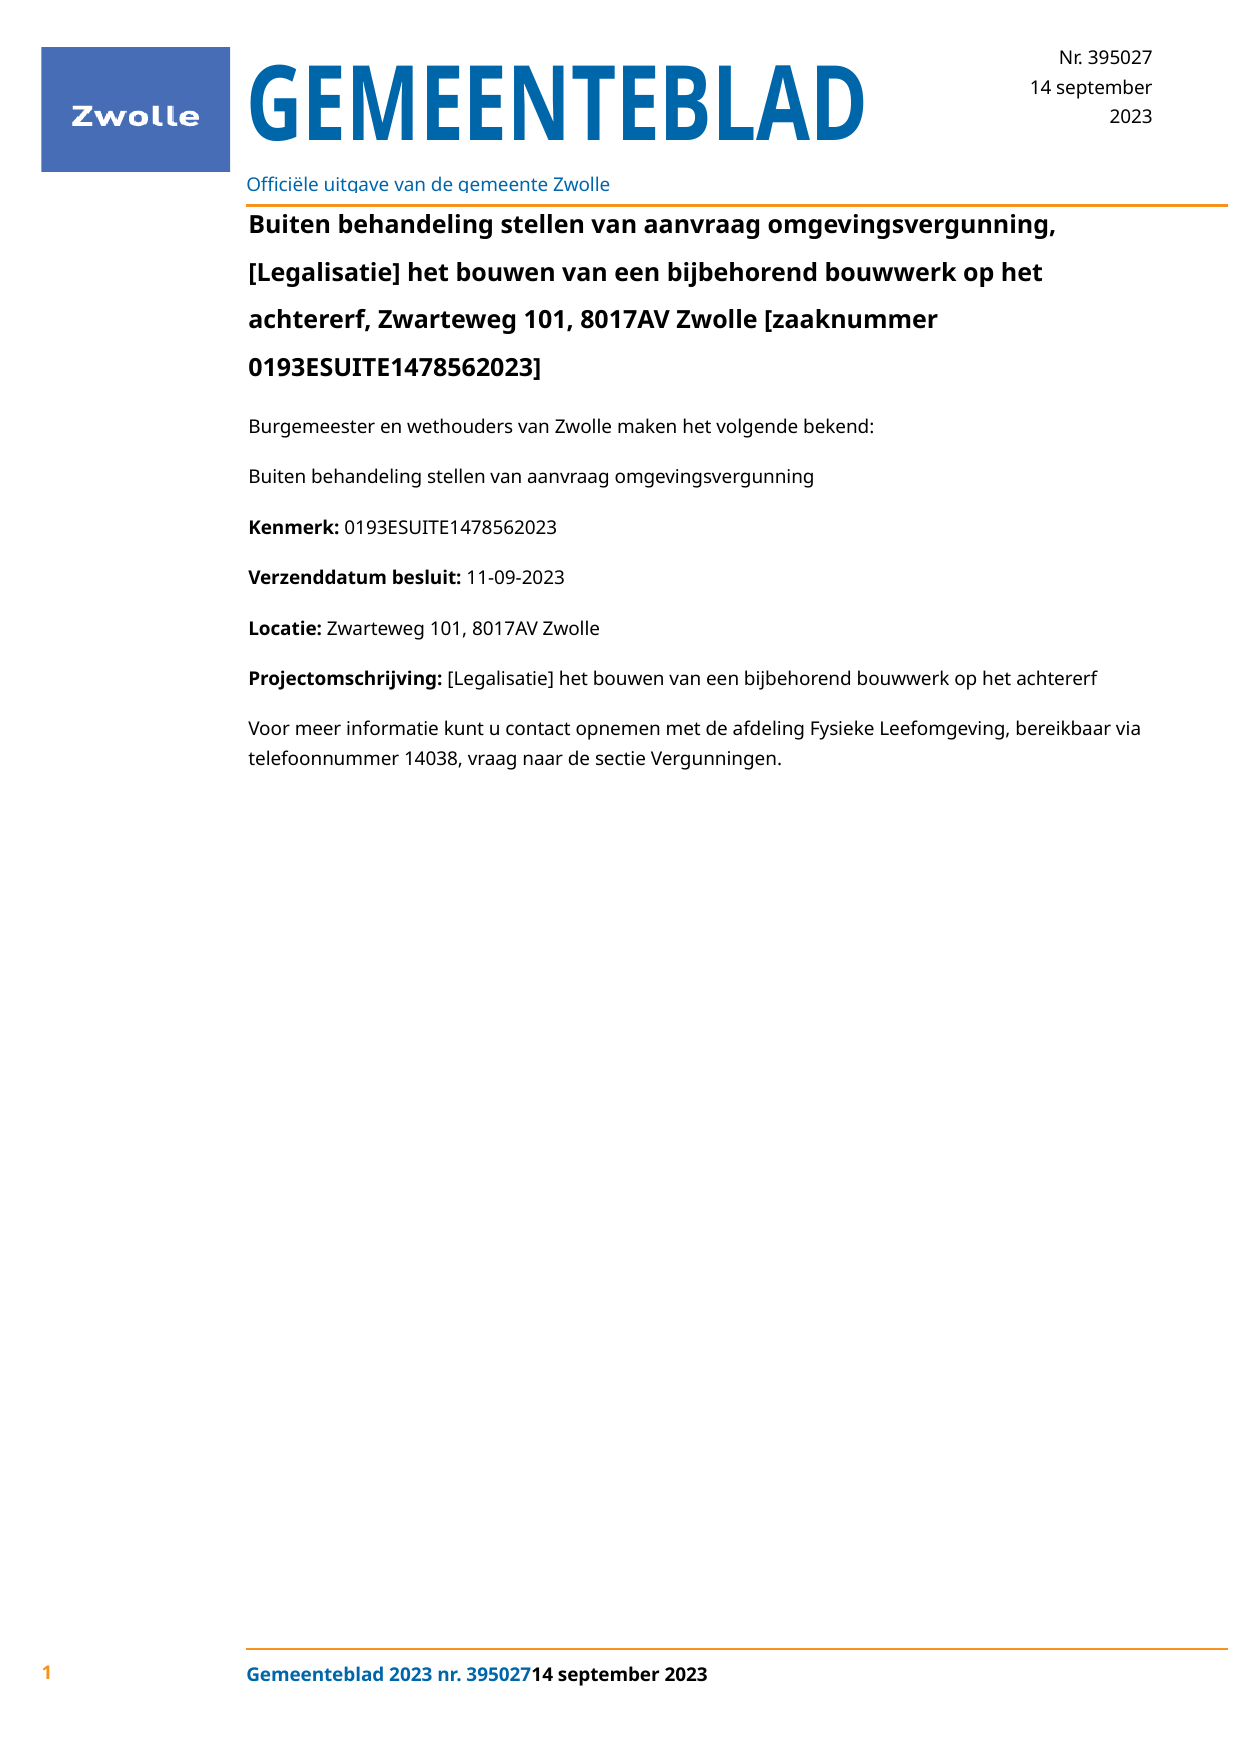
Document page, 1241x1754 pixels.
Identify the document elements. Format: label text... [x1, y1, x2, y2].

text Buiten behandeling stellen van aanvraag omgevingsvergunning [248, 463, 1152, 489]
picture [41, 47, 231, 172]
text Locatie: Zwarteweg 101, 8017AV Zwolle [248, 615, 1152, 641]
text Verzenddatum besluit: 11-09-2023 [248, 564, 1152, 590]
text Projectomschrijving: [Legalisatie] het bouwen van een bijbehorend bouwwerk op het achtererf [248, 665, 1152, 691]
text Voor meer informatie kunt u contact opnemen met de afdeling Fysieke Leefomgeving, bereikbaar via telefoonnummer 14038, vraag naar de sectie Vergunningen. [248, 716, 1152, 771]
text Kenmerk: 0193ESUITE1478562023 [248, 514, 1152, 540]
text Buiten behandeling stellen van aanvraag omgevingsvergunning, [Legalisatie] het bouwen van een bijbehorend bouwwerk op het achtererf, Zwarteweg 101, 8017AV Zwolle [zaaknummer 0193ESUITE1478562023] [248, 207, 1152, 384]
text Burgemeester en wethouders van Zwolle maken het volgende bekend: [248, 413, 1152, 439]
